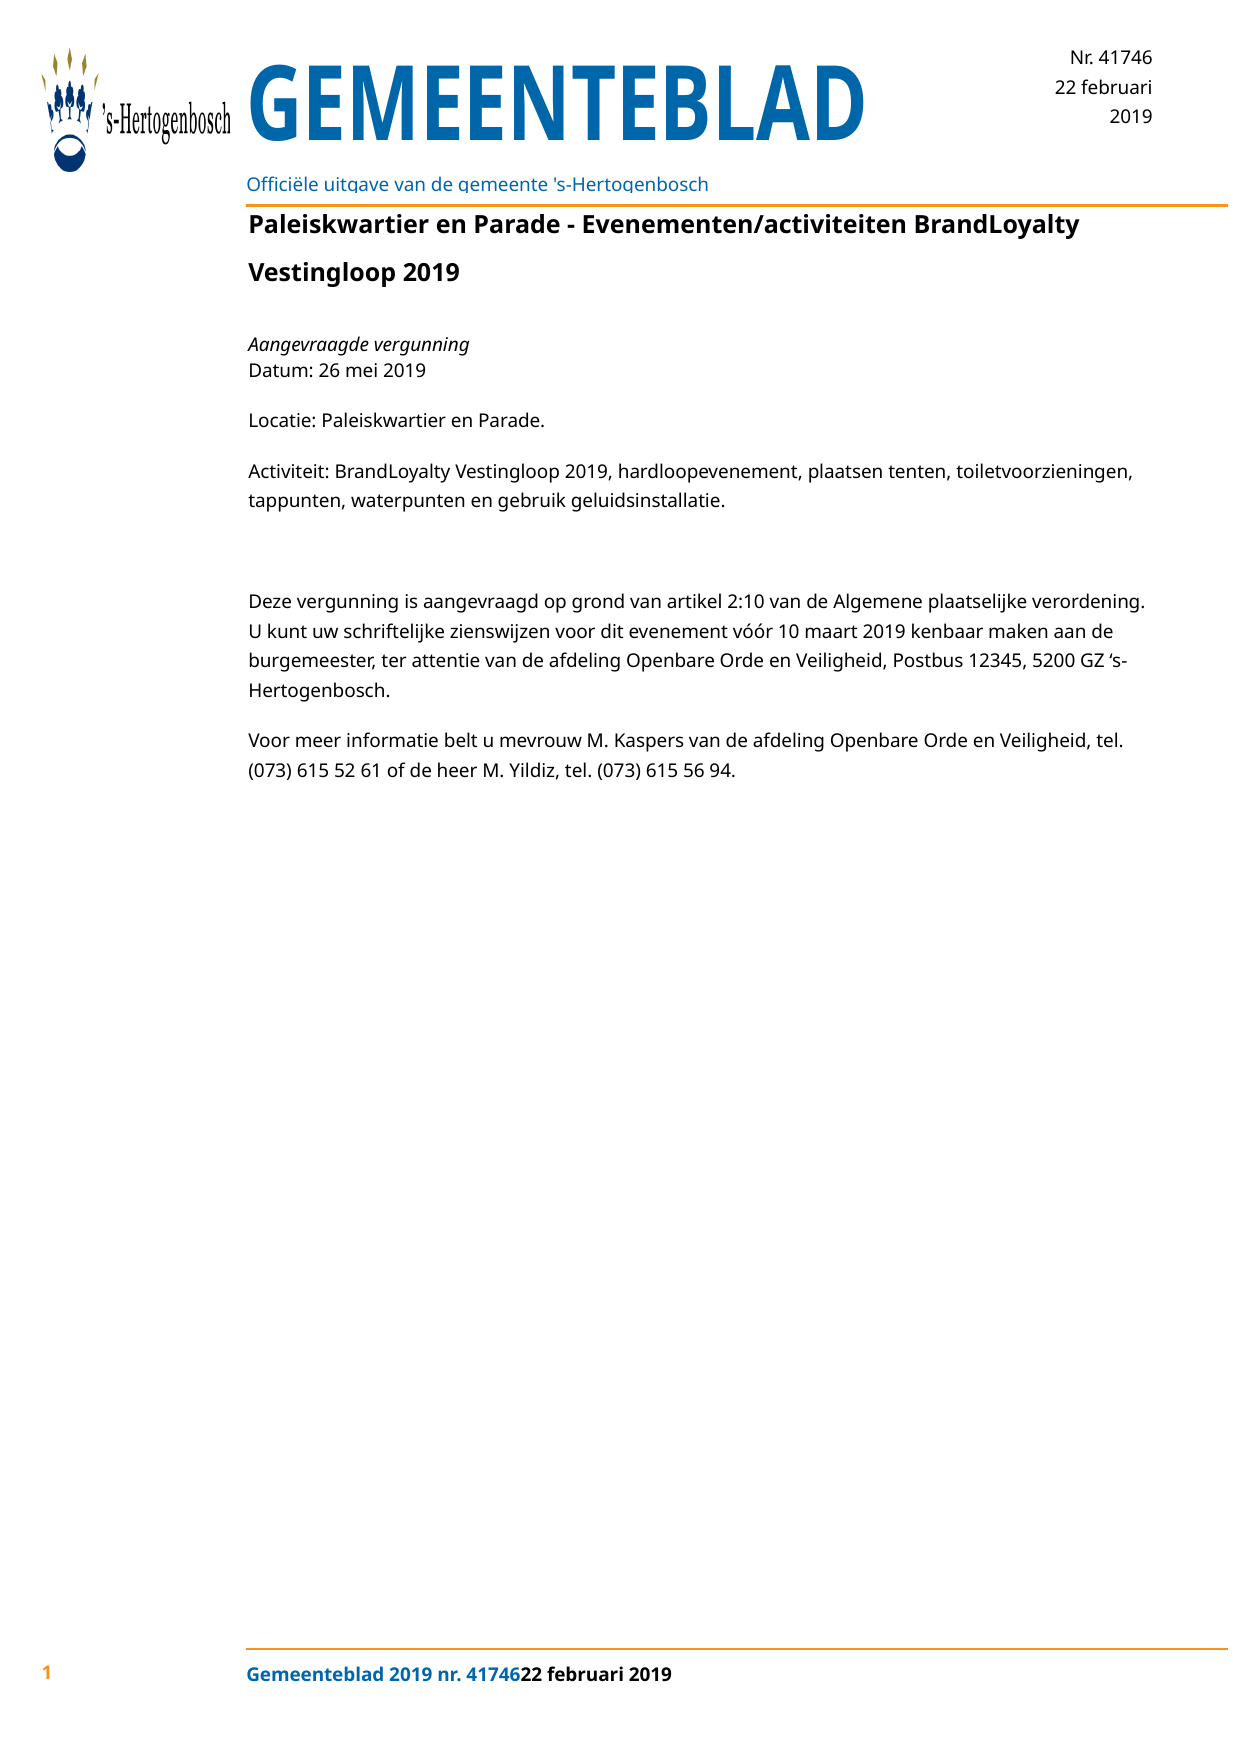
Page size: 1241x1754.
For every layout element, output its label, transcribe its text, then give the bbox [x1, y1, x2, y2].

text Activiteit: BrandLoyalty Vestingloop 2019, hardloopevenement, plaatsen tenten, toiletvoorzieningen, tappunten, waterpunten en gebruik geluidsinstallatie. [248, 458, 1152, 513]
text Voor meer informatie belt u mevrouw M. Kaspers van de afdeling Openbare Orde en Veiligheid, tel. (073) 615 52 61 of de heer M. Yildiz, tel. (073) 615 56 94. [248, 728, 1152, 783]
text Locatie: Paleiskwartier en Parade. [248, 408, 1152, 433]
text Aangevraagde vergunning [248, 331, 1152, 357]
text Paleiskwartier en Parade - Evenementen/activiteiten BrandLoyalty Vestingloop 2019 [248, 207, 1152, 288]
picture [41, 47, 231, 172]
text Deze vergunning is aangevraagd op grond van artikel 2:10 van de Algemene plaatselijke verordening. U kunt uw schriftelijke zienswijzen voor dit evenement vóór 10 maart 2019 kenbaar maken aan de burgemeester, ter attentie van de afdeling Openbare Orde en Veiligheid, Postbus 12345, 5200 GZ ‘s-Hertogenbosch. [248, 588, 1152, 703]
text Datum: 26 mei 2019 [248, 357, 1152, 383]
